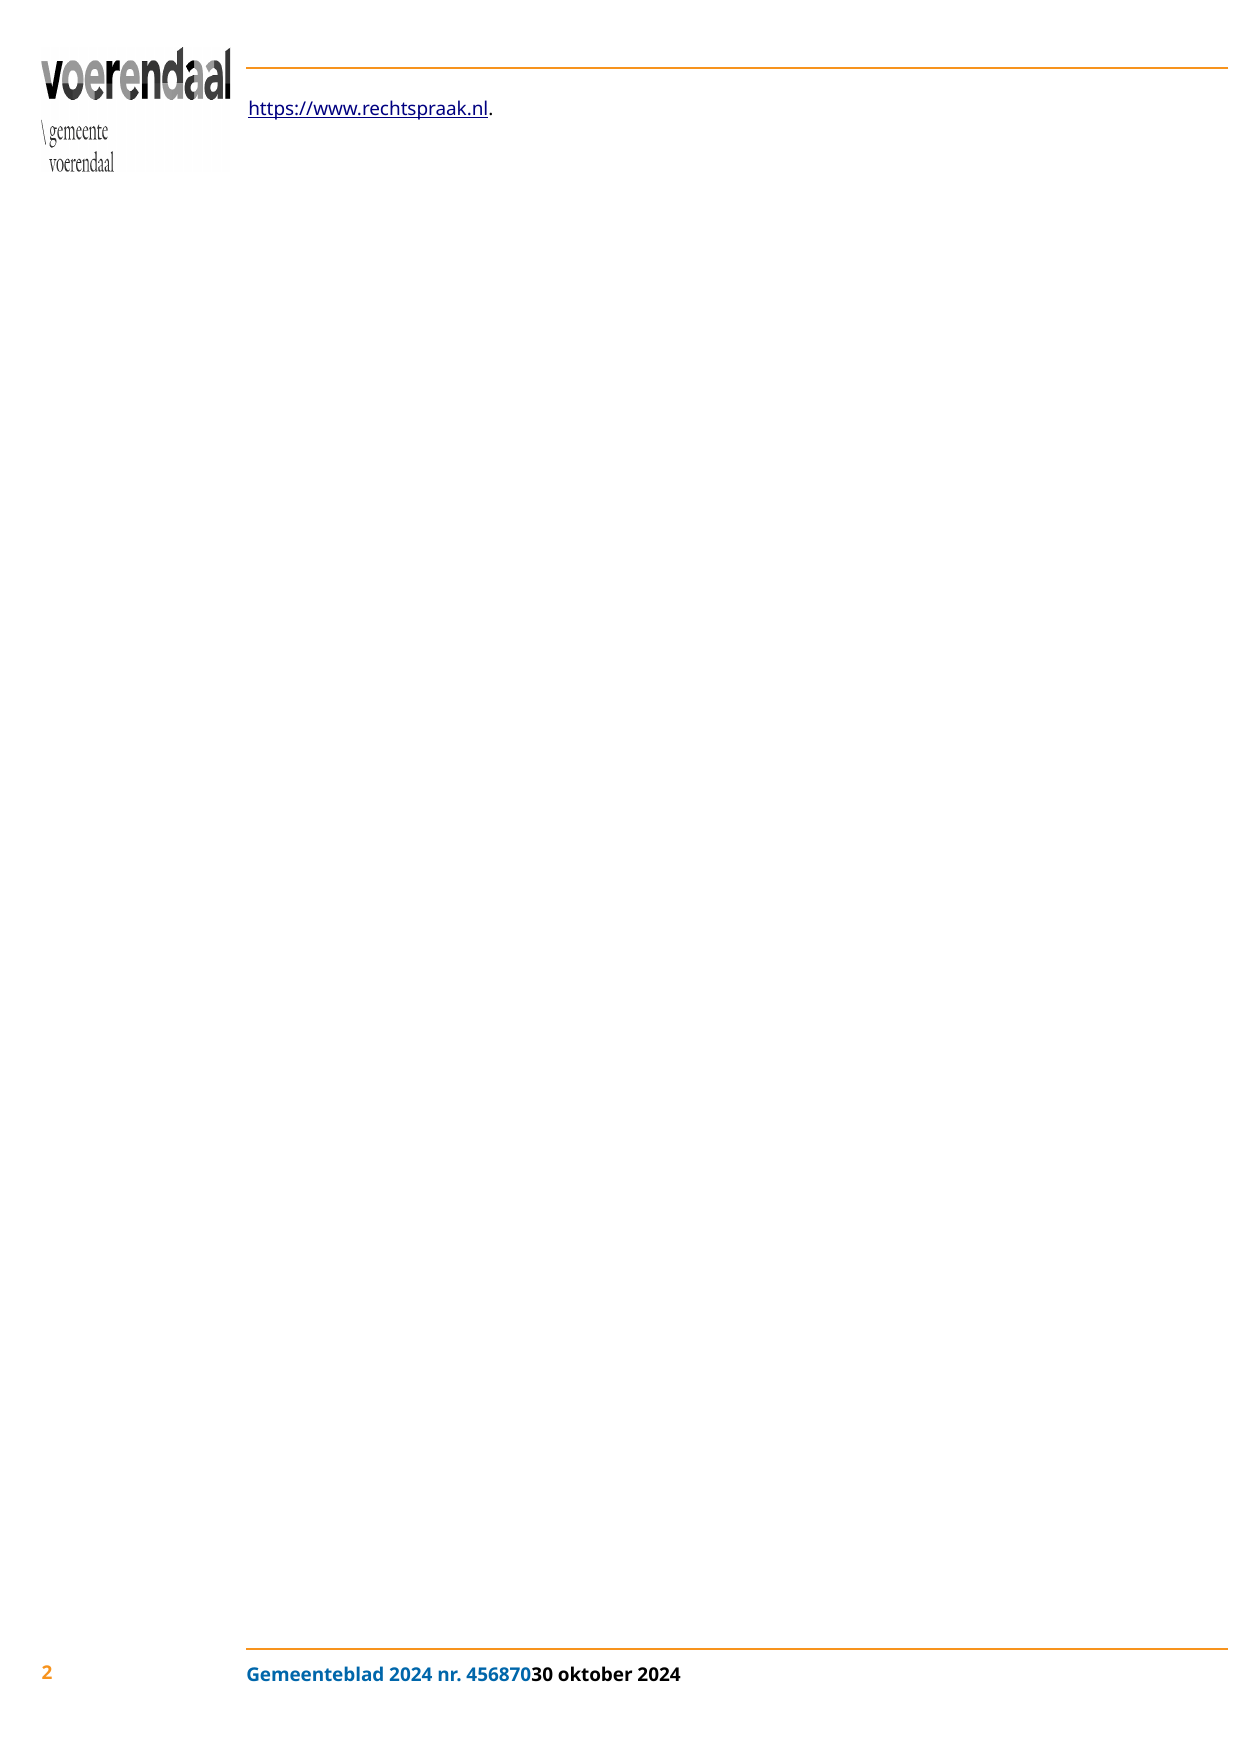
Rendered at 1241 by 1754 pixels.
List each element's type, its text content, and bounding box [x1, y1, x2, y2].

text https://www.rechtspraak.nl. [248, 95, 1152, 121]
picture [41, 47, 231, 172]
